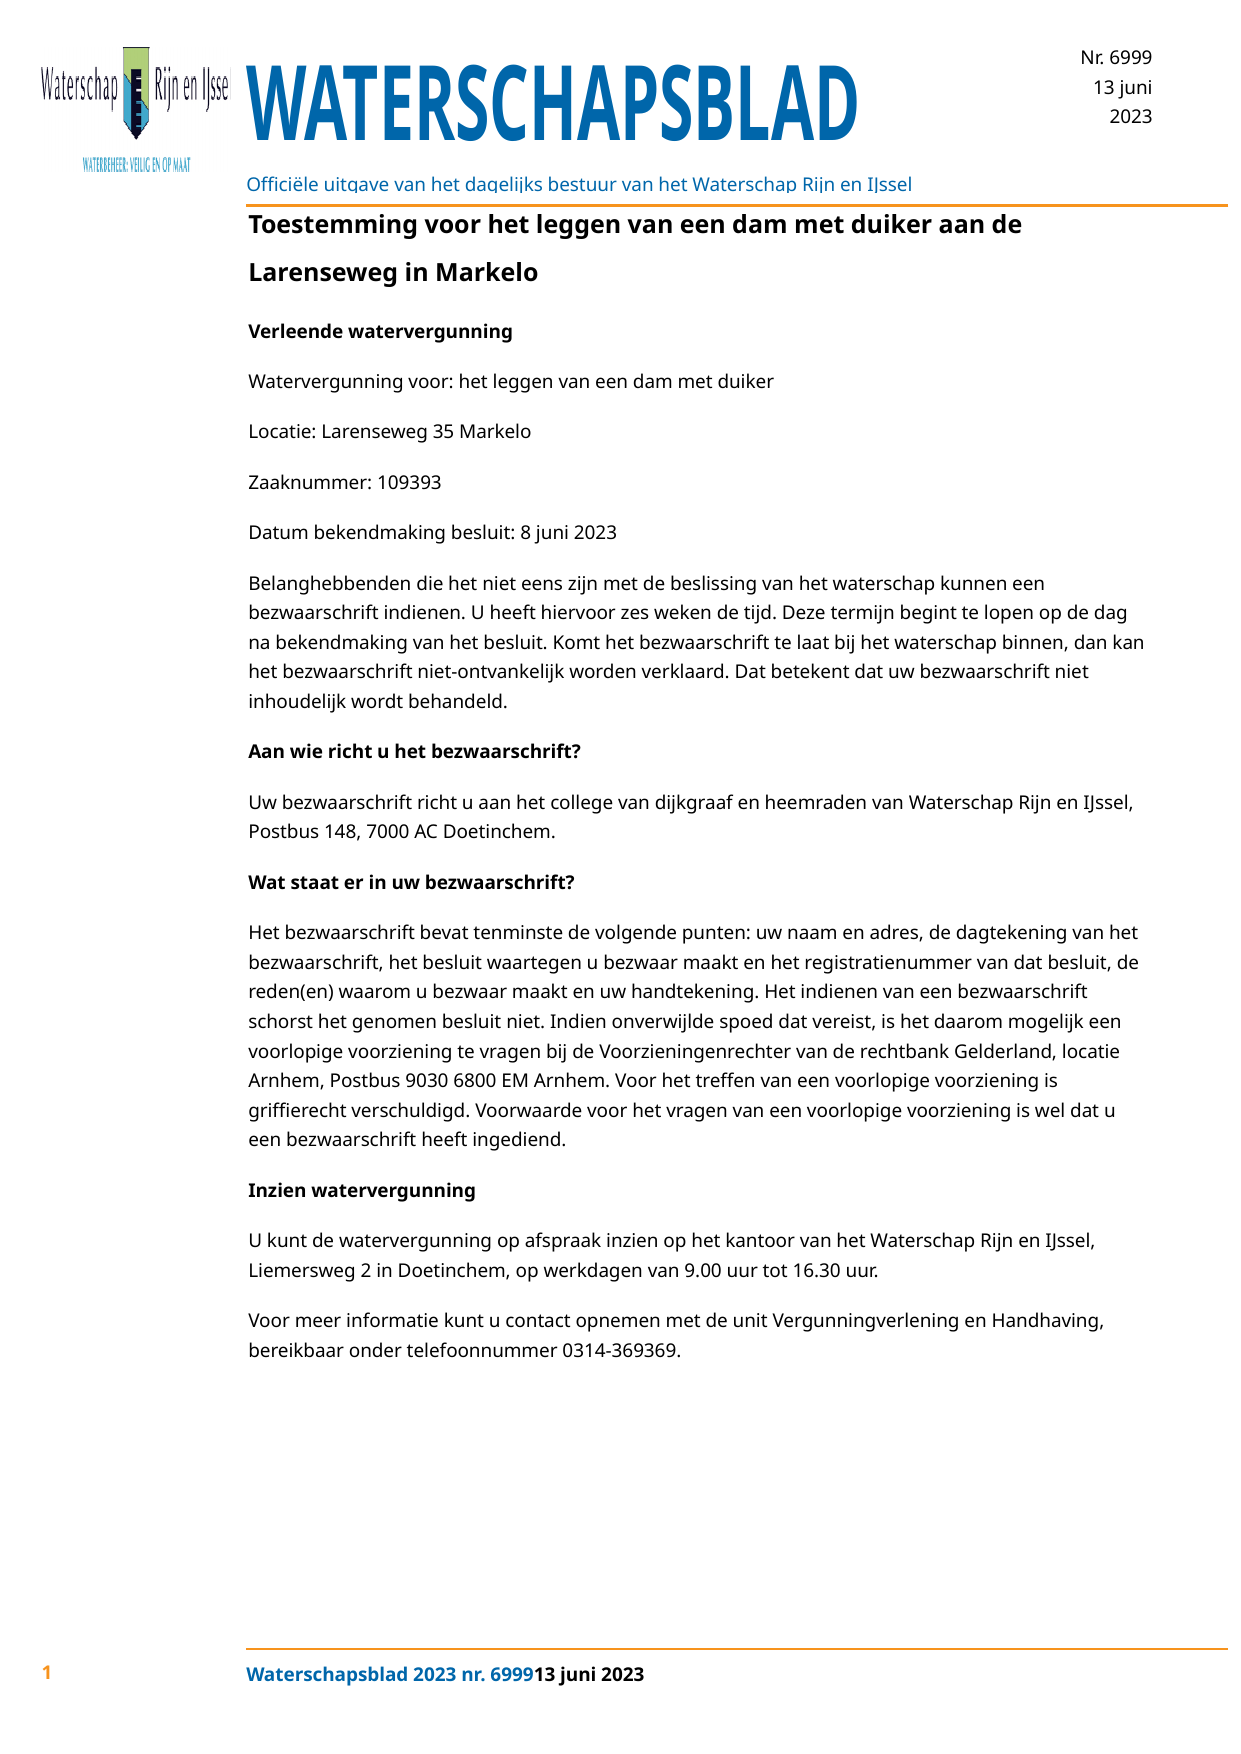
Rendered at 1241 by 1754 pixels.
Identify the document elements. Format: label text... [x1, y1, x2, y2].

text Het bezwaarschrift bevat tenminste de volgende punten: uw naam en adres, de dagtekening van het bezwaarschrift, het besluit waartegen u bezwaar maakt en het registratienummer van dat besluit, de reden(en) waarom u bezwaar maakt en uw handtekening. Het indienen van een bezwaarschrift schorst het genomen besluit niet. Indien onverwijlde spoed dat vereist, is het daarom mogelijk een voorlopige voorziening te vragen bij de Voorzieningenrechter van de rechtbank Gelderland, locatie Arnhem, Postbus 9030 6800 EM Arnhem. Voor het treffen van een voorlopige voorziening is griffierecht verschuldigd. Voorwaarde voor het vragen van een voorlopige voorziening is wel dat u een bezwaarschrift heeft ingediend. [248, 919, 1152, 1152]
text Locatie: Larenseweg 35 Markelo [248, 419, 1152, 444]
text Aan wie richt u het bezwaarschrift? [248, 739, 1152, 764]
text Uw bezwaarschrift richt u aan het college van dijkgraaf en heemraden van Waterschap Rijn en IJssel, Postbus 148, 7000 AC Doetinchem. [248, 789, 1152, 844]
text Inzien watervergunning [248, 1177, 1152, 1203]
text Verleende watervergunning [248, 318, 1152, 344]
text Wat staat er in uw bezwaarschrift? [248, 869, 1152, 895]
text Belanghebbenden die het niet eens zijn met de beslissing van het waterschap kunnen een bezwaarschrift indienen. U heeft hiervoor zes weken de tijd. Deze termijn begint te lopen op de dag na bekendmaking van het besluit. Komt het bezwaarschrift te laat bij het waterschap binnen, dan kan het bezwaarschrift niet-ontvankelijk worden verklaard. Dat betekent dat uw bezwaarschrift niet inhoudelijk wordt behandeld. [248, 570, 1152, 714]
text Watervergunning voor: het leggen van een dam met duiker [248, 368, 1152, 394]
text Voor meer informatie kunt u contact opnemen met de unit Vergunningverlening en Handhaving, bereikbaar onder telefoonnummer 0314-369369. [248, 1307, 1152, 1363]
text Datum bekendmaking besluit: 8 juni 2023 [248, 519, 1152, 545]
text Toestemming voor het leggen van een dam met duiker aan de Larenseweg in Markelo [248, 207, 1152, 288]
text U kunt de watervergunning op afspraak inzien op het kantoor van het Waterschap Rijn en IJssel, Liemersweg 2 in Doetinchem, op werkdagen van 9.00 uur tot 16.30 uur. [248, 1227, 1152, 1283]
picture [41, 47, 231, 172]
text Zaaknummer: 109393 [248, 469, 1152, 495]
